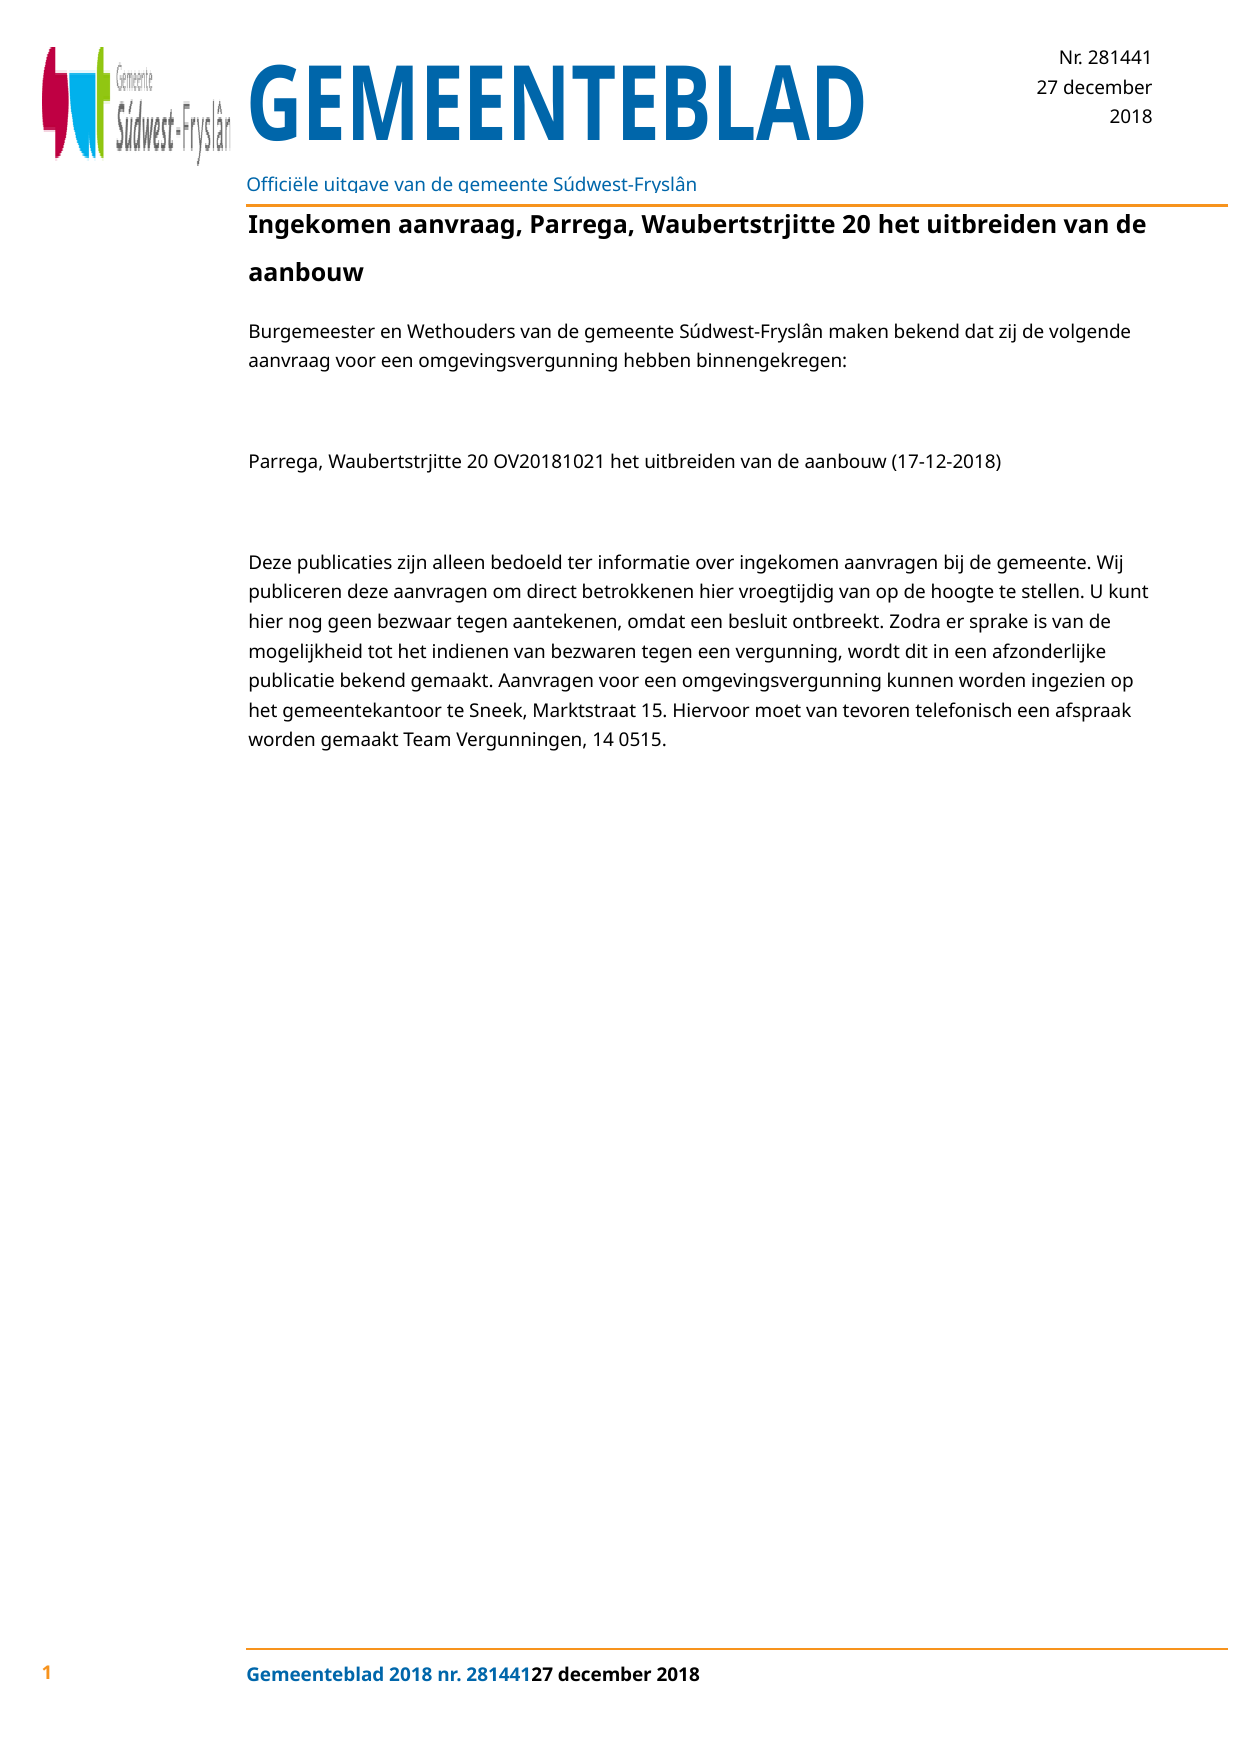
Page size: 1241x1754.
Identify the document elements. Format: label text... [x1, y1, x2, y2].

picture [41, 47, 231, 172]
text Deze publicaties zijn alleen bedoeld ter informatie over ingekomen aanvragen bij de gemeente. Wij publiceren deze aanvragen om direct betrokkenen hier vroegtijdig van op de hoogte te stellen. U kunt hier nog geen bezwaar tegen aantekenen, omdat een besluit ontbreekt. Zodra er sprake is van de mogelijkheid tot het indienen van bezwaren tegen een vergunning, wordt dit in een afzonderlijke publicatie bekend gemaakt. Aanvragen voor een omgevingsvergunning kunnen worden ingezien op het gemeentekantoor te Sneek, Marktstraat 15. Hiervoor moet van tevoren telefonisch een afspraak worden gemaakt Team Vergunningen, 14 0515. [248, 549, 1152, 752]
text Ingekomen aanvraag, Parrega, Waubertstrjitte 20 het uitbreiden van de aanbouw [248, 207, 1152, 288]
text Parrega, Waubertstrjitte 20 OV20181021 het uitbreiden van de aanbouw (17-12-2018) [248, 448, 1152, 474]
text Burgemeester en Wethouders van de gemeente Súdwest-Fryslân maken bekend dat zij de volgende aanvraag voor een omgevingsvergunning hebben binnengekregen: [248, 318, 1152, 373]
